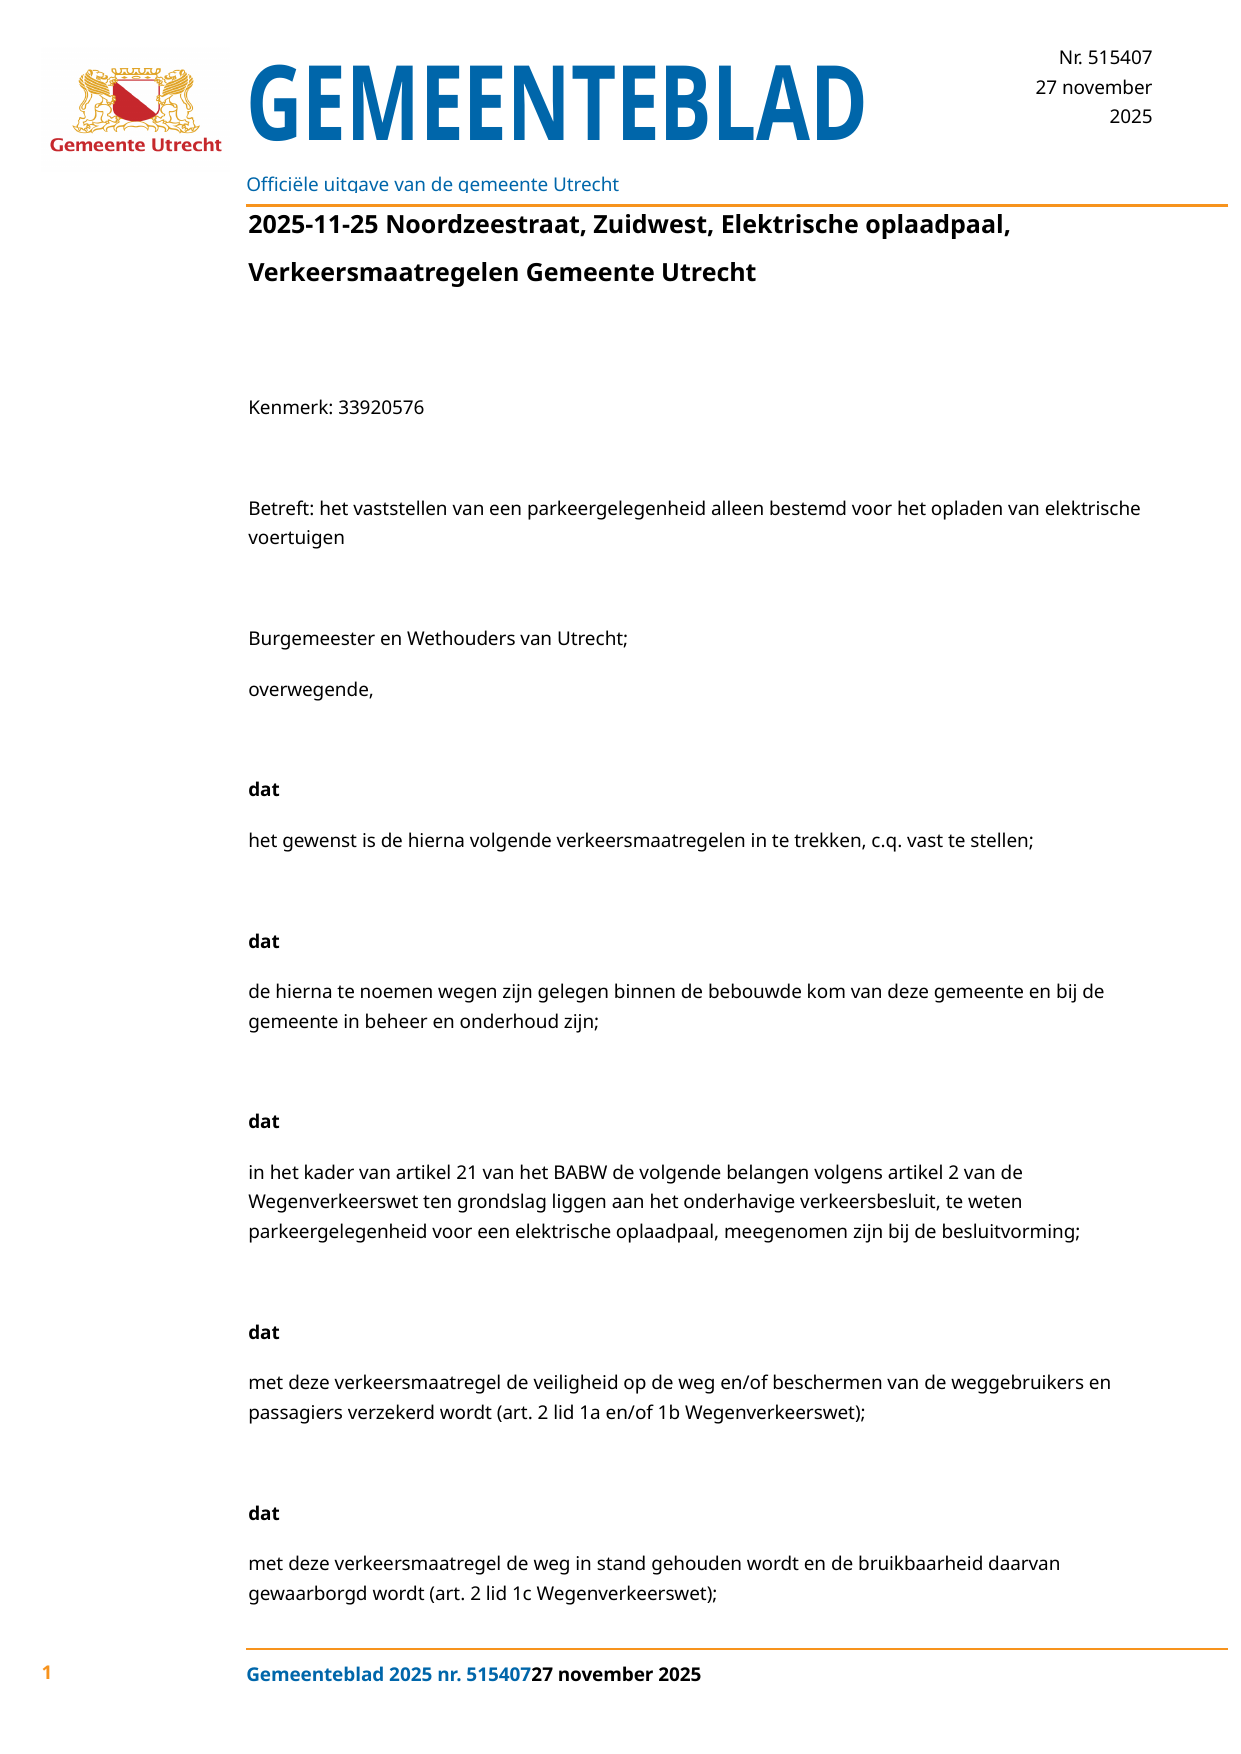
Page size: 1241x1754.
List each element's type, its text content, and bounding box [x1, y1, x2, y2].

text dat [248, 1319, 1152, 1345]
text dat [248, 1500, 1152, 1526]
text Kenmerk: 33920576 [248, 394, 1152, 420]
text dat [248, 777, 1152, 802]
text Burgemeester en Wethouders van Utrecht; [248, 625, 1152, 651]
text Betreft: het vaststellen van een parkeergelegenheid alleen bestemd voor het opladen van elektrische voertuigen [248, 495, 1152, 550]
text met deze verkeersmaatregel de veiligheid op de weg en/of beschermen van de weggebruikers en passagiers verzekerd wordt (art. 2 lid 1a en/of 1b Wegenverkeerswet); [248, 1369, 1152, 1425]
text met deze verkeersmaatregel de weg in stand gehouden wordt en de bruikbaarheid daarvan gewaarborgd wordt (art. 2 lid 1c Wegenverkeerswet); [248, 1550, 1152, 1606]
text de hierna te noemen wegen zijn gelegen binnen de bebouwde kom van deze gemeente en bij de gemeente in beheer en onderhoud zijn; [248, 978, 1152, 1033]
text 2025-11-25 Noordzeestraat, Zuidwest, Elektrische oplaadpaal, Verkeersmaatregelen Gemeente Utrecht [248, 207, 1152, 288]
text overwegende, [248, 676, 1152, 701]
text het gewenst is de hierna volgende verkeersmaatregelen in te trekken, c.q. vast te stellen; [248, 827, 1152, 853]
text in het kader van artikel 21 van het BABW de volgende belangen volgens artikel 2 van de Wegenverkeerswet ten grondslag liggen aan het onderhavige verkeersbesluit, te weten parkeergelegenheid voor een elektrische oplaadpaal, meegenomen zijn bij de besluitvorming; [248, 1159, 1152, 1244]
picture [41, 47, 231, 172]
text dat [248, 928, 1152, 953]
text dat [248, 1109, 1152, 1134]
